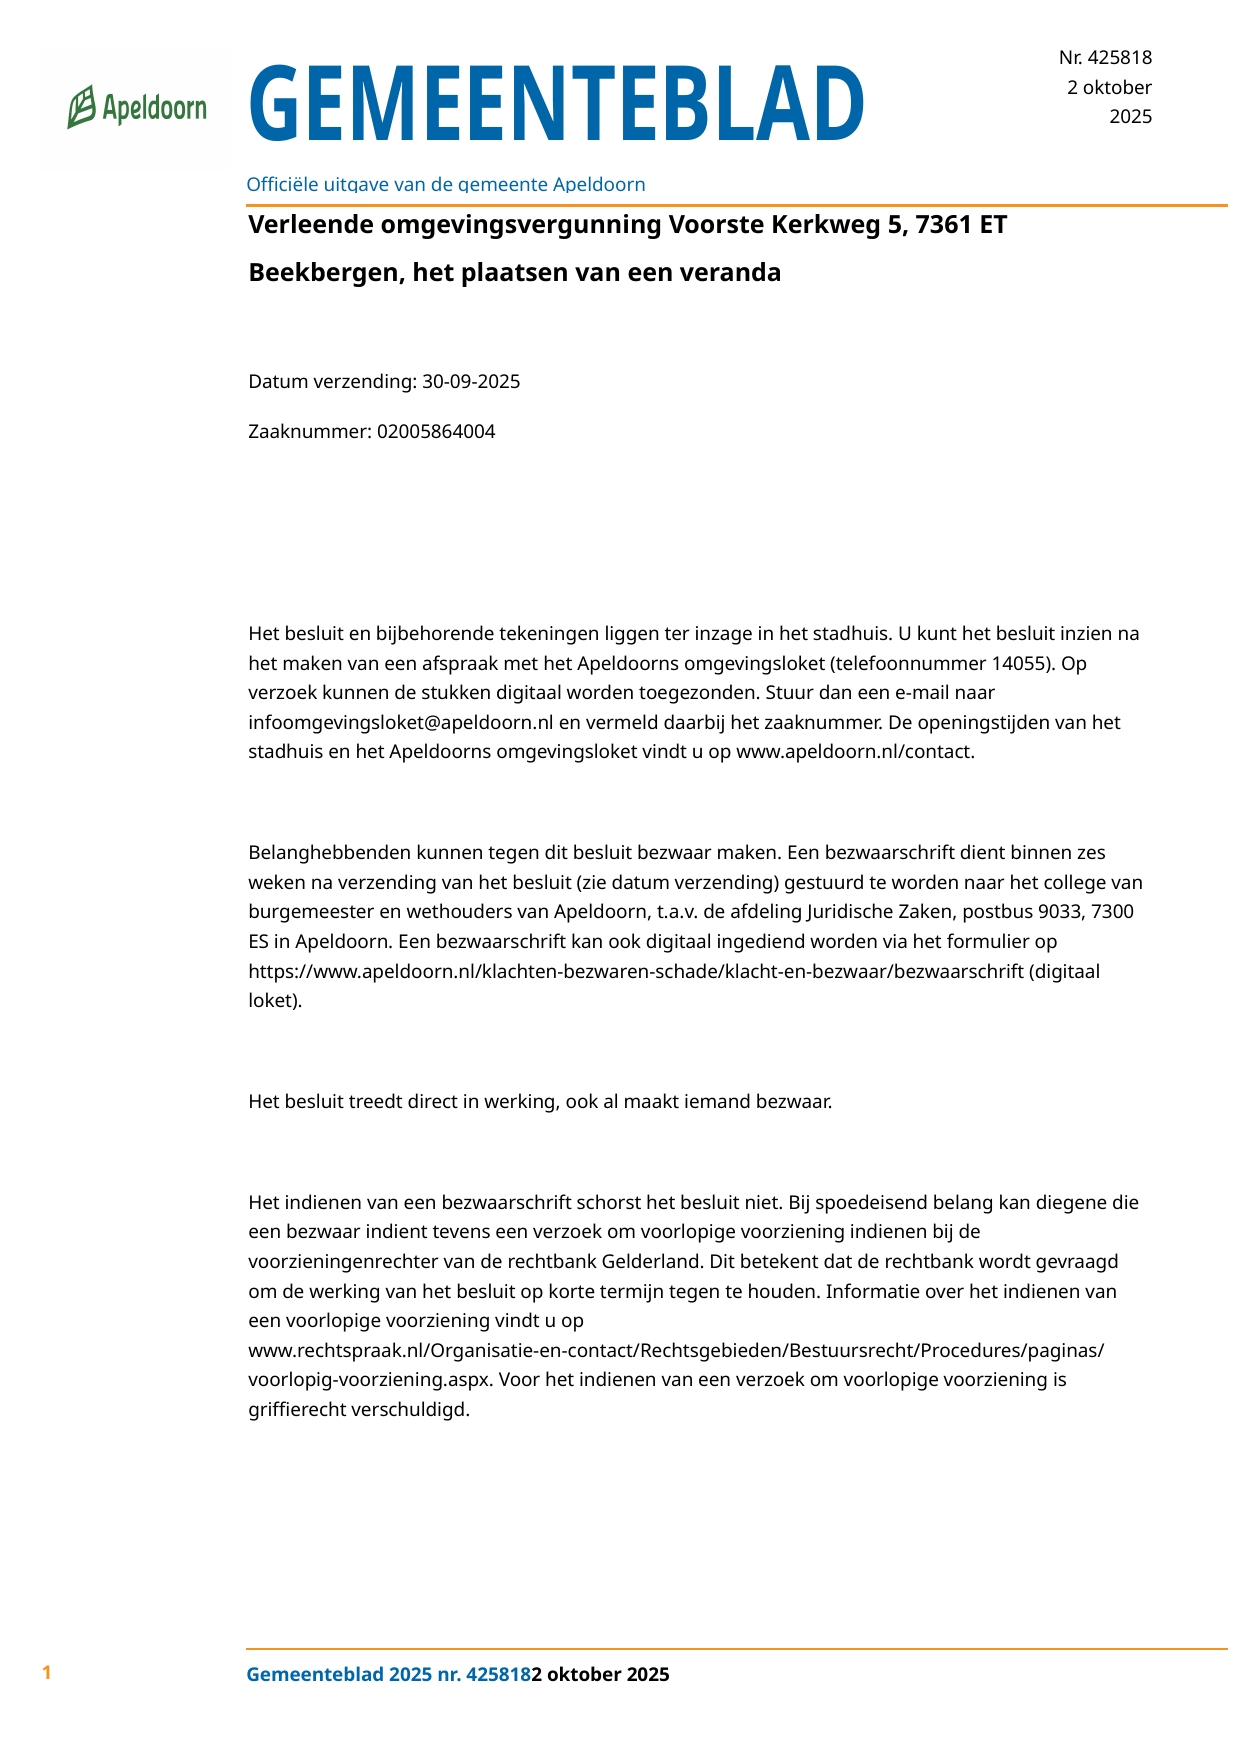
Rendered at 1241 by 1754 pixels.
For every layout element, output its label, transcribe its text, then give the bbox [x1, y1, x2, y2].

text Zaaknummer: 02005864004 [248, 419, 1152, 444]
text Datum verzending: 30-09-2025 [248, 368, 1152, 394]
text Belanghebbenden kunnen tegen dit besluit bezwaar maken. Een bezwaarschrift dient binnen zes weken na verzending van het besluit (zie datum verzending) gestuurd te worden naar het college van burgemeester en wethouders van Apeldoorn, t.a.v. de afdeling Juridische Zaken, postbus 9033, 7300 ES in Apeldoorn. Een bezwaarschrift kan ook digitaal ingediend worden via het formulier op https://www.apeldoorn.nl/klachten-bezwaren-schade/klacht-en-bezwaar/bezwaarschrift (digitaal loket). [248, 839, 1152, 1013]
picture [41, 47, 231, 172]
text Verleende omgevingsvergunning Voorste Kerkweg 5, 7361 ET Beekbergen, het plaatsen van een veranda [248, 207, 1152, 288]
text Het besluit en bijbehorende tekeningen liggen ter inzage in het stadhuis. U kunt het besluit inzien na het maken van een afspraak met het Apeldoorns omgevingsloket (telefoonnummer 14055). Op verzoek kunnen de stukken digitaal worden toegezonden. Stuur dan een e-mail naar infoomgevingsloket@apeldoorn.nl en vermeld daarbij het zaaknummer. De openingstijden van het stadhuis en het Apeldoorns omgevingsloket vindt u op www.apeldoorn.nl/contact. [248, 620, 1152, 764]
text Het besluit treedt direct in werking, ook al maakt iemand bezwaar. [248, 1088, 1152, 1114]
text Het indienen van een bezwaarschrift schorst het besluit niet. Bij spoedeisend belang kan diegene die een bezwaar indient tevens een verzoek om voorlopige voorziening indienen bij de voorzieningenrechter van de rechtbank Gelderland. Dit betekent dat de rechtbank wordt gevraagd om de werking van het besluit op korte termijn tegen te houden. Informatie over het indienen van een voorlopige voorziening vindt u op www.rechtspraak.nl/Organisatie-en-contact/Rechtsgebieden/Bestuursrecht/Procedures/paginas/voorlopig-voorziening.aspx. Voor het indienen van een verzoek om voorlopige voorziening is griffierecht verschuldigd. [248, 1189, 1152, 1422]
